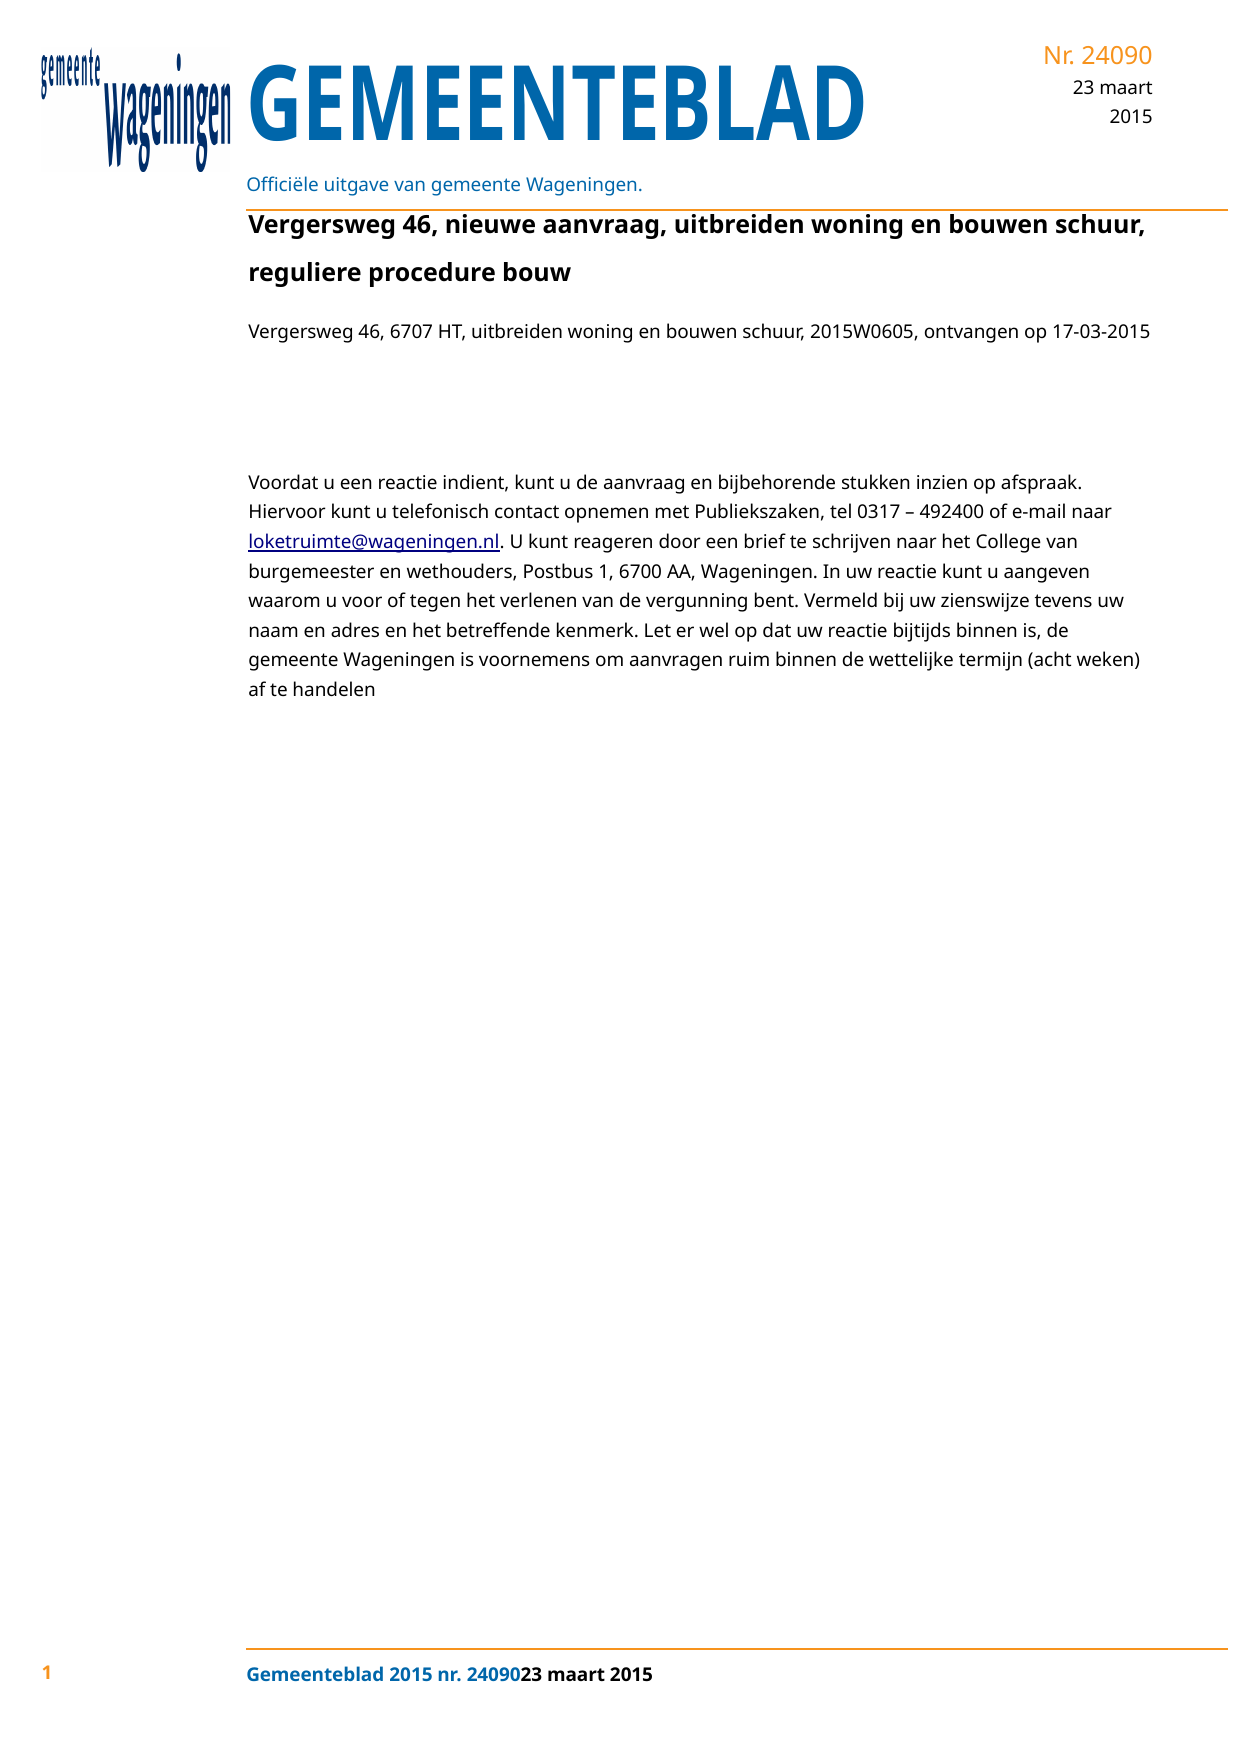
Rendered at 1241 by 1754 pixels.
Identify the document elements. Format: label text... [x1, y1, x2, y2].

text Vergersweg 46, nieuwe aanvraag, uitbreiden woning en bouwen schuur, reguliere procedure bouw [248, 211, 1152, 288]
text Voordat u een reactie indient, kunt u de aanvraag en bijbehorende stukken inzien op afspraak. Hiervoor kunt u telefonisch contact opnemen met Publiekszaken, tel 0317 – 492400 of e-mail naar loketruimte@wageningen.nl. U kunt reageren door een brief te schrijven naar het College van burgemeester en wethouders, Postbus 1, 6700 AA, Wageningen. In uw reactie kunt u aangeven waarom u voor of tegen het verlenen van de vergunning bent. Vermeld bij uw zienswijze tevens uw naam en adres en het betreffende kenmerk. Let er wel op dat uw reactie bijtijds binnen is, de gemeente Wageningen is voornemens om aanvragen ruim binnen de wettelijke termijn (acht weken) af te handelen [248, 469, 1152, 702]
text Vergersweg 46, 6707 HT, uitbreiden woning en bouwen schuur, 2015W0605, ontvangen op 17-03-2015 [248, 318, 1152, 344]
picture [41, 47, 231, 172]
